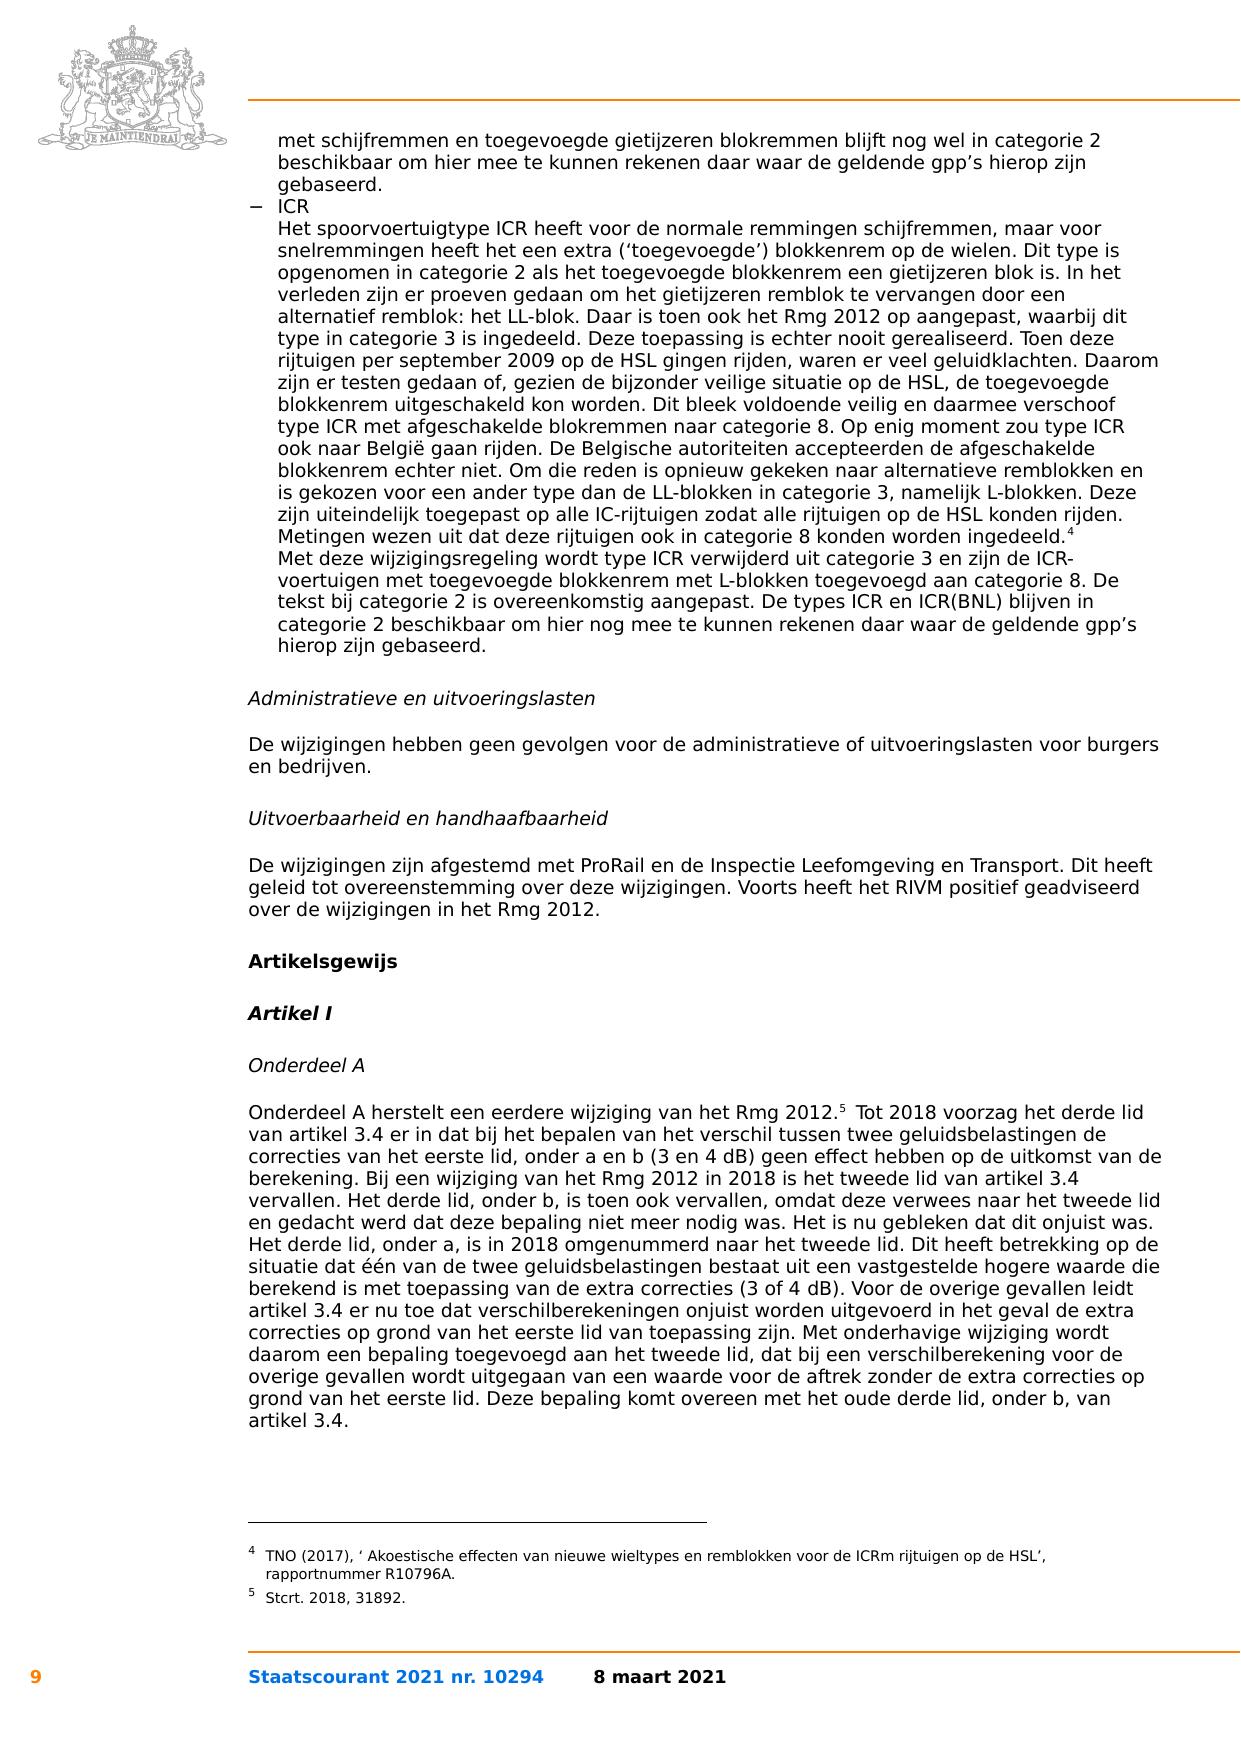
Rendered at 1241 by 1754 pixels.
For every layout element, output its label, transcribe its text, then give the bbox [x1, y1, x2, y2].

text Stcrt. 2018, 31892. [248, 1586, 1163, 1608]
text Onderdeel A herstelt een eerdere wijziging van het Rmg 2012. Tot 2018 voorzag het derde lid van artikel 3.4 er in dat bij het bepalen van het verschil tussen twee geluidsbelastingen de correcties van het eerste lid, onder a en b (3 en 4 dB) geen effect hebben op de uitkomst van de berekening. Bij een wijziging van het Rmg 2012 in 2018 is het tweede lid van artikel 3.4 vervallen. Het derde lid, onder b, is toen ook vervallen, omdat deze verwees naar het tweede lid en gedacht werd dat deze bepaling niet meer nodig was. Het is nu gebleken dat dit onjuist was. Het derde lid, onder a, is in 2018 omgenummerd naar het tweede lid. Dit heeft betrekking op de situatie dat één van de twee geluidsbelastingen bestaat uit een vastgestelde hogere waarde die berekend is met toepassing van de extra correcties (3 of 4 dB). Voor de overige gevallen leidt artikel 3.4 er nu toe dat verschilberekeningen onjuist worden uitgevoerd in het geval de extra correcties op grond van het eerste lid van toepassing zijn. Met onderhavige wijziging wordt daarom een bepaling toegevoegd aan het tweede lid, dat bij een verschilberekening voor de overige gevallen wordt uitgegaan van een waarde voor de aftrek zonder de extra correcties op grond van het eerste lid. Deze bepaling komt overeen met het oude derde lid, onder b, van artikel 3.4. [248, 1102, 1163, 1432]
subtitle Administratieve en uitvoeringslasten [248, 687, 1163, 709]
subtitle Artikelsgewijs [248, 951, 1163, 973]
text Het spoorvoertuigtype ICR heeft voor de normale remmingen schijfremmen, maar voor snelremmingen heeft het een extra (‘toegevoegde’) blokkenrem op de wielen. Dit type is opgenomen in categorie 2 als het toegevoegde blokkenrem een gietijzeren blok is. In het verleden zijn er proeven gedaan om het gietijzeren remblok te vervangen door een alternatief remblok: het LL-blok. Daar is toen ook het Rmg 2012 op aangepast, waarbij dit type in categorie 3 is ingedeeld. Deze toepassing is echter nooit gerealiseerd. Toen deze rijtuigen per september 2009 op de HSL gingen rijden, waren er veel geluidklachten. Daarom zijn er testen gedaan of, gezien de bijzonder veilige situatie op de HSL, de toegevoegde blokkenrem uitgeschakeld kon worden. Dit bleek voldoende veilig en daarmee verschoof type ICR met afgeschakelde blokremmen naar categorie 8. Op enig moment zou type ICR ook naar België gaan rijden. De Belgische autoriteiten accepteerden de afgeschakelde blokkenrem echter niet. Om die reden is opnieuw gekeken naar alternatieve remblokken en is gekozen voor een ander type dan de LL-blokken in categorie 3, namelijk L-blokken. Deze zijn uiteindelijk toegepast op alle IC-rijtuigen zodat alle rijtuigen op de HSL konden rijden. Metingen wezen uit dat deze rijtuigen ook in categorie 8 konden worden ingedeeld. [277, 218, 1163, 547]
text − ICR [248, 196, 1163, 218]
text Met deze wijzigingsregeling wordt type ICR verwijderd uit categorie 3 en zijn de ICR-voertuigen met toegevoegde blokkenrem met L-blokken toegevoegd aan categorie 8. De tekst bij categorie 2 is overeenkomstig aangepast. De types ICR en ICR(BNL) blijven in categorie 2 beschikbaar om hier nog mee te kunnen rekenen daar waar de geldende gpp’s hierop zijn gebaseerd. [277, 547, 1163, 657]
picture [38, 25, 227, 150]
subtitle Onderdeel A [248, 1055, 1163, 1077]
text TNO (2017), ‘ Akoestische effecten van nieuwe wieltypes en remblokken voor de ICRm rijtuigen op de HSL’, rapportnummer R10796A. [248, 1544, 1163, 1583]
text De wijzigingen hebben geen gevolgen voor de administratieve of uitvoeringslasten voor burgers en bedrijven. [248, 734, 1163, 778]
text met schijfremmen en toegevoegde gietijzeren blokremmen blijft nog wel in categorie 2 beschikbaar om hier mee te kunnen rekenen daar waar de geldende gpp’s hierop zijn gebaseerd. [277, 130, 1163, 196]
subtitle Artikel I [248, 1003, 1163, 1025]
text De wijzigingen zijn afgestemd met ProRail en de Inspectie Leefomgeving en Transport. Dit heeft geleid tot overeenstemming over deze wijzigingen. Voorts heeft het RIVM positief geadviseerd over de wijzigingen in het Rmg 2012. [248, 855, 1163, 921]
subtitle Uitvoerbaarheid en handhaafbaarheid [248, 808, 1163, 830]
